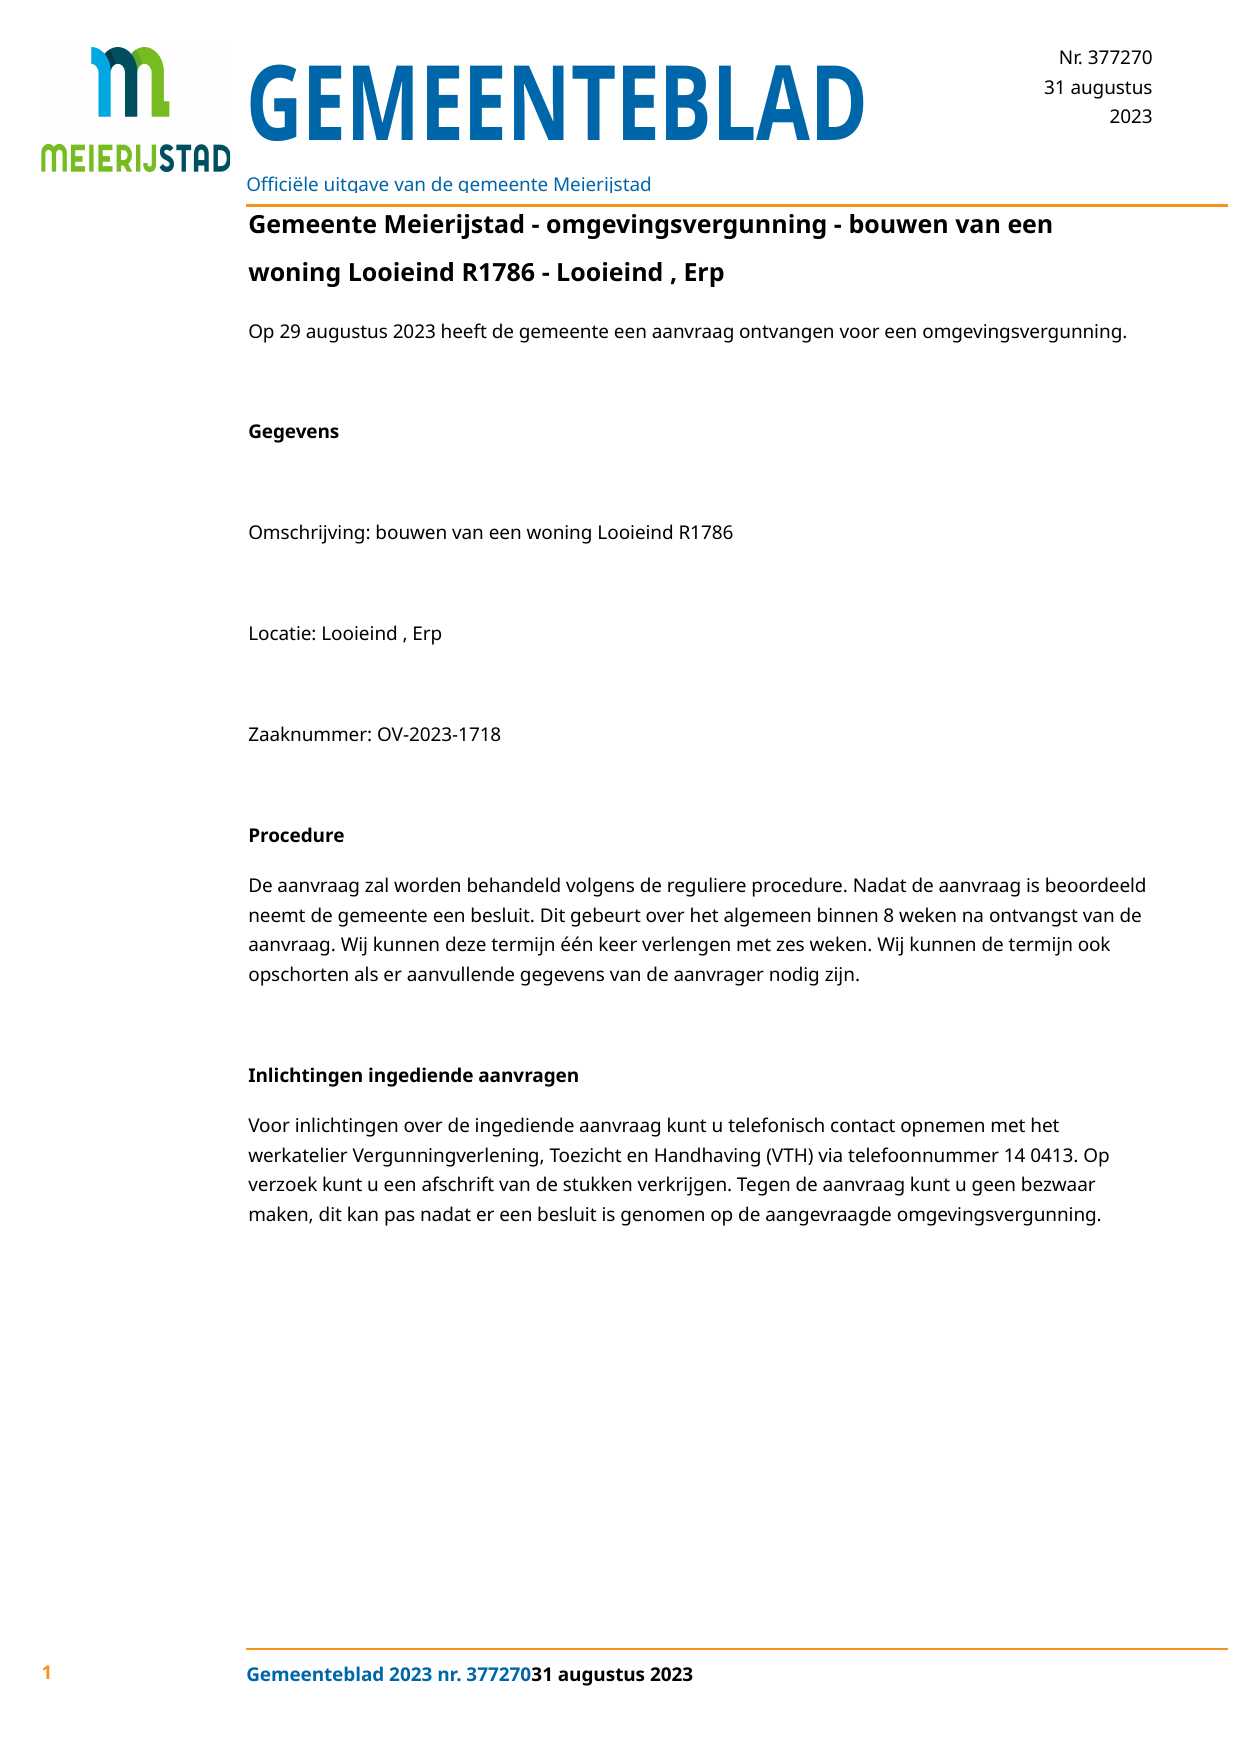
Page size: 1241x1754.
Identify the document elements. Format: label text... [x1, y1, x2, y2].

text De aanvraag zal worden behandeld volgens de reguliere procedure. Nadat de aanvraag is beoordeeld neemt de gemeente een besluit. Dit gebeurt over het algemeen binnen 8 weken na ontvangst van de aanvraag. Wij kunnen deze termijn één keer verlengen met zes weken. Wij kunnen de termijn ook opschorten als er aanvullende gegevens van de aanvrager nodig zijn. [248, 872, 1152, 987]
text Gegevens [248, 419, 1152, 444]
text Locatie: Looieind , Erp [248, 620, 1152, 646]
picture [41, 47, 231, 172]
text Inlichtingen ingediende aanvragen [248, 1062, 1152, 1088]
text Voor inlichtingen over de ingediende aanvraag kunt u telefonisch contact opnemen met het werkatelier Vergunningverlening, Toezicht en Handhaving (VTH) via telefoonnummer 14 0413. Op verzoek kunt u een afschrift van de stukken verkrijgen. Tegen de aanvraag kunt u geen bezwaar maken, dit kan pas nadat er een besluit is genomen op de aangevraagde omgevingsvergunning. [248, 1112, 1152, 1227]
text Omschrijving: bouwen van een woning Looieind R1786 [248, 519, 1152, 545]
text Procedure [248, 822, 1152, 848]
text Op 29 augustus 2023 heeft de gemeente een aanvraag ontvangen voor een omgevingsvergunning. [248, 318, 1152, 344]
text Gemeente Meierijstad - omgevingsvergunning - bouwen van een woning Looieind R1786 - Looieind , Erp [248, 207, 1152, 288]
text Zaaknummer: OV-2023-1718 [248, 721, 1152, 747]
